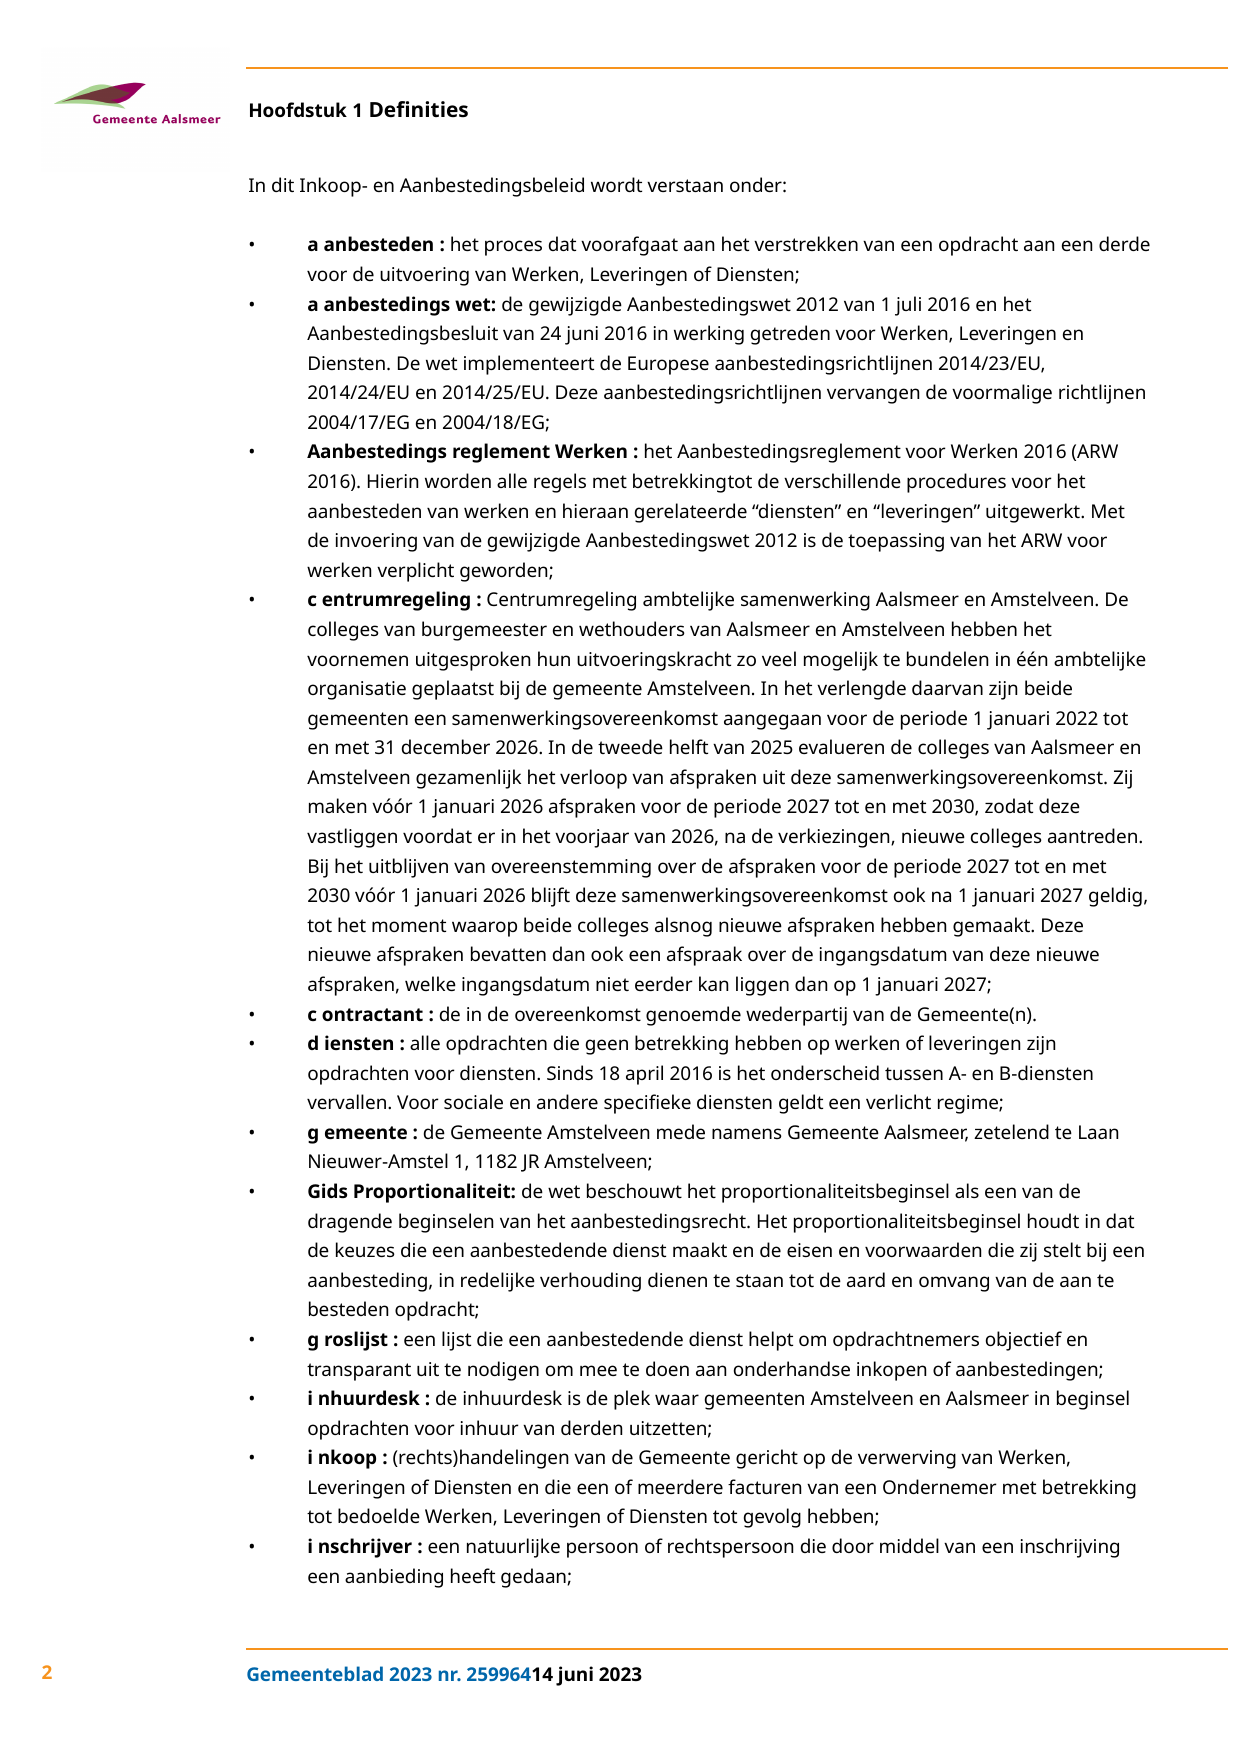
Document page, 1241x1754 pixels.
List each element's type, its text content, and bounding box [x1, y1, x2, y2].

picture [41, 47, 231, 172]
list c entrumregeling : Centrumregeling ambtelijke samenwerking Aalsmeer en Amstelveen. De colleges van burgemeester en wethouders van Aalsmeer en Amstelveen hebben het voornemen uitgesproken hun uitvoeringskracht zo veel mogelijk te bundelen in één ambtelijke organisatie geplaatst bij de gemeente Amstelveen. In het verlengde daarvan zijn beide gemeenten een samenwerkingsovereenkomst aangegaan voor de periode 1 januari 2022 tot en met 31 december 2026. In de tweede helft van 2025 evalueren de colleges van Aalsmeer en Amstelveen gezamenlijk het verloop van afspraken uit deze samenwerkingsovereenkomst. Zij maken vóór 1 januari 2026 afspraken voor de periode 2027 tot en met 2030, zodat deze vastliggen voordat er in het voorjaar van 2026, na de verkiezingen, nieuwe colleges aantreden. Bij het uitblijven van overeenstemming over de afspraken voor de periode 2027 tot en met 2030 vóór 1 januari 2026 blijft deze samenwerkingsovereenkomst ook na 1 januari 2027 geldig, tot het moment waarop beide colleges alsnog nieuwe afspraken hebben gemaakt. Deze nieuwe afspraken bevatten dan ook een afspraak over de ingangsdatum van deze nieuwe afspraken, welke ingangsdatum niet eerder kan liggen dan op 1 januari 2027; [248, 587, 1152, 997]
list a anbestedings wet: de gewijzigde Aanbestedingswet 2012 van 1 juli 2016 en het Aanbestedingsbesluit van 24 juni 2016 in werking getreden voor Werken, Leveringen en Diensten. De wet implementeert de Europese aanbestedingsrichtlijnen 2014/23/EU, 2014/24/EU en 2014/25/EU. Deze aanbestedingsrichtlijnen vervangen de voormalige richtlijnen 2004/17/EG en 2004/18/EG; [248, 291, 1152, 435]
list Aanbestedings reglement Werken : het Aanbestedingsreglement voor Werken 2016 (ARW 2016). Hierin worden alle regels met betrekkingtot de verschillende procedures voor het aanbesteden van werken en hieraan gerelateerde “diensten” en “leveringen” uitgewerkt. Met de invoering van de gewijzigde Aanbestedingswet 2012 is de toepassing van het ARW voor werken verplicht geworden; [248, 439, 1152, 583]
list d iensten : alle opdrachten die geen betrekking hebben op werken of leveringen zijn opdrachten voor diensten. Sinds 18 april 2016 is het onderscheid tussen A- en B-diensten vervallen. Voor sociale en andere specifieke diensten geldt een verlicht regime; [248, 1030, 1152, 1115]
list c ontractant : de in de overeenkomst genoemde wederpartij van de Gemeente(n). [248, 1001, 1152, 1027]
list g roslijst : een lijst die een aanbestedende dienst helpt om opdrachtnemers objectief en transparant uit te nodigen om mee te doen aan onderhandse inkopen of aanbestedingen; [248, 1326, 1152, 1382]
list i nhuurdesk : de inhuurdesk is de plek waar gemeenten Amstelveen en Aalsmeer in beginsel opdrachten voor inhuur van derden uitzetten; [248, 1385, 1152, 1441]
list g emeente : de Gemeente Amstelveen mede namens Gemeente Aalsmeer, zetelend te Laan Nieuwer-Amstel 1, 1182 JR Amstelveen; [248, 1119, 1152, 1174]
list Gids Proportionaliteit: de wet beschouwt het proportionaliteitsbeginsel als een van de dragende beginselen van het aanbestedingsrecht. Het proportionaliteitsbeginsel houdt in dat de keuzes die een aanbestedende dienst maakt en de eisen en voorwaarden die zij stelt bij een aanbesteding, in redelijke verhouding dienen te staan tot de aard en omvang van de aan te besteden opdracht; [248, 1178, 1152, 1322]
list i nkoop : (rechts)handelingen van de Gemeente gericht op de verwerving van Werken, Leveringen of Diensten en die een of meerdere facturen van een Ondernemer met betrekking tot bedoelde Werken, Leveringen of Diensten tot gevolg hebben; [248, 1444, 1152, 1529]
list i nschrijver : een natuurlijke persoon of rechtspersoon die door middel van een inschrijving een aanbieding heeft gedaan; [248, 1533, 1152, 1589]
text In dit Inkoop- en Aanbestedingsbeleid wordt verstaan onder: [248, 172, 1152, 198]
text Hoofdstuk 1 Definities [248, 95, 1152, 123]
list a anbesteden : het proces dat voorafgaat aan het verstrekken van een opdracht aan een derde voor de uitvoering van Werken, Leveringen of Diensten; [248, 232, 1152, 287]
